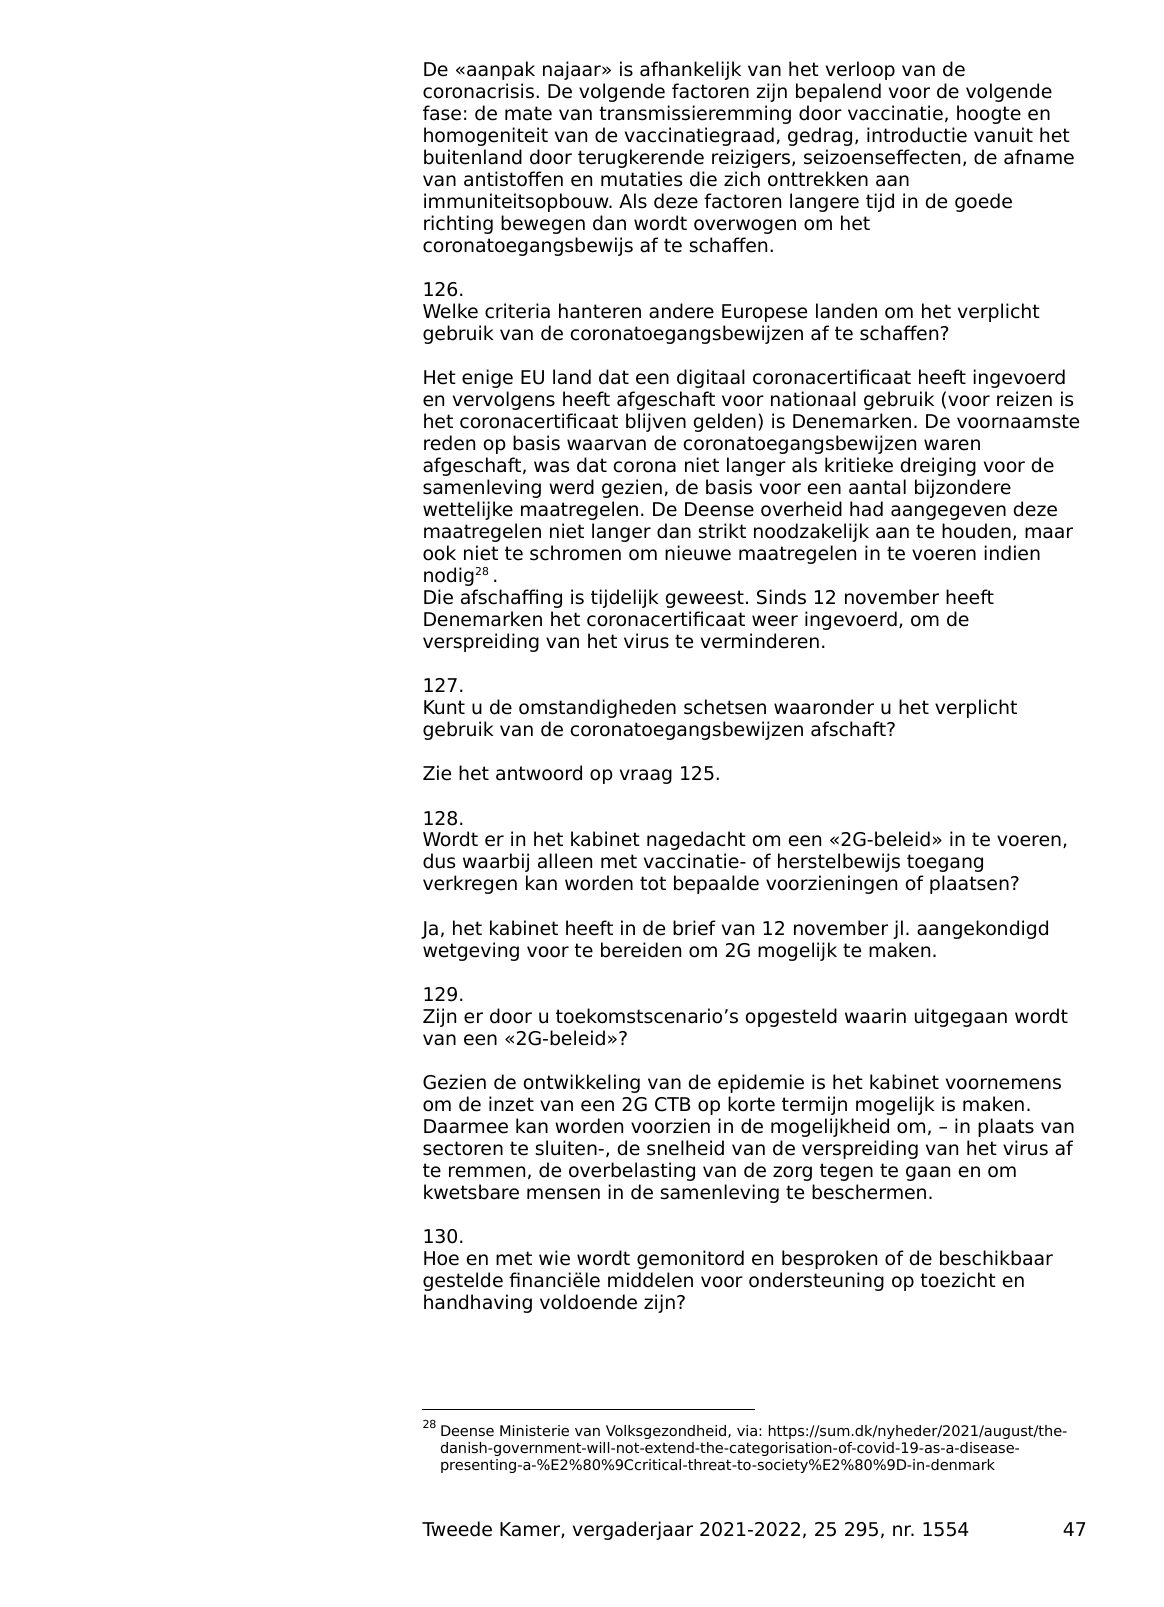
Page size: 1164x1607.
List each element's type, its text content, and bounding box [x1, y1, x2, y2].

text Zie het antwoord op vraag 125. [422, 763, 1087, 785]
text Welke criteria hanteren andere Europese landen om het verplicht gebruik van de coronatoegangsbewijzen af te schaffen? [422, 301, 1087, 345]
text Kunt u de omstandigheden schetsen waaronder u het verplicht gebruik van de coronatoegangsbewijzen afschaft? [422, 697, 1087, 741]
text Die afschaffing is tijdelijk geweest. Sinds 12 november heeft Denemarken het coronacertificaat weer ingevoerd, om de verspreiding van het virus te verminderen. [422, 587, 1087, 653]
text 127. [422, 675, 1087, 697]
text 126. [422, 279, 1087, 301]
text Hoe en met wie wordt gemonitord en besproken of de beschikbaar gestelde financiële middelen voor ondersteuning op toezicht en handhaving voldoende zijn? [422, 1248, 1087, 1314]
text Gezien de ontwikkeling van de epidemie is het kabinet voornemens om de inzet van een 2G CTB op korte termijn mogelijk is maken. Daarmee kan worden voorzien in de mogelijkheid om, – in plaats van sectoren te sluiten-, de snelheid van de verspreiding van het virus af te remmen, de overbelasting van de zorg tegen te gaan en om kwetsbare mensen in de samenleving te beschermen. [422, 1072, 1087, 1204]
text Deense Ministerie van Volksgezondheid, via: https://sum.dk/nyheder/2021/august/the-danish-government-will-not-extend-the-categorisation-of-covid-19-as-a-disease-presenting-a-%E2%80%9Ccritical-threat-to-society%E2%80%9D-in-denmark [422, 1418, 1087, 1474]
text 129. [422, 984, 1087, 1006]
text Het enige EU land dat een digitaal coronacertificaat heeft ingevoerd en vervolgens heeft afgeschaft voor nationaal gebruik (voor reizen is het coronacertificaat blijven gelden) is Denemarken. De voornaamste reden op basis waarvan de coronatoegangsbewijzen waren afgeschaft, was dat corona niet langer als kritieke dreiging voor de samenleving werd gezien, de basis voor een aantal bijzondere wettelijke maatregelen. De Deense overheid had aangegeven deze maatregelen niet langer dan strikt noodzakelijk aan te houden, maar ook niet te schromen om nieuwe maatregelen in te voeren indien nodig. [422, 367, 1087, 587]
text Ja, het kabinet heeft in de brief van 12 november jl. aangekondigd wetgeving voor te bereiden om 2G mogelijk te maken. [422, 917, 1087, 961]
text De «aanpak najaar» is afhankelijk van het verloop van de coronacrisis. De volgende factoren zijn bepalend voor de volgende fase: de mate van transmissieremming door vaccinatie, hoogte en homogeniteit van de vaccinatiegraad, gedrag, introductie vanuit het buitenland door terugkerende reizigers, seizoenseffecten, de afname van antistoffen en mutaties die zich onttrekken aan immuniteitsopbouw. Als deze factoren langere tijd in de goede richting bewegen dan wordt overwogen om het coronatoegangsbewijs af te schaffen. [422, 59, 1087, 257]
text Wordt er in het kabinet nagedacht om een «2G-beleid» in te voeren, dus waarbij alleen met vaccinatie- of herstelbewijs toegang verkregen kan worden tot bepaalde voorzieningen of plaatsen? [422, 829, 1087, 895]
text 130. [422, 1226, 1087, 1248]
text Zijn er door u toekomstscenario’s opgesteld waarin uitgegaan wordt van een «2G-beleid»? [422, 1006, 1087, 1049]
text 128. [422, 807, 1087, 829]
